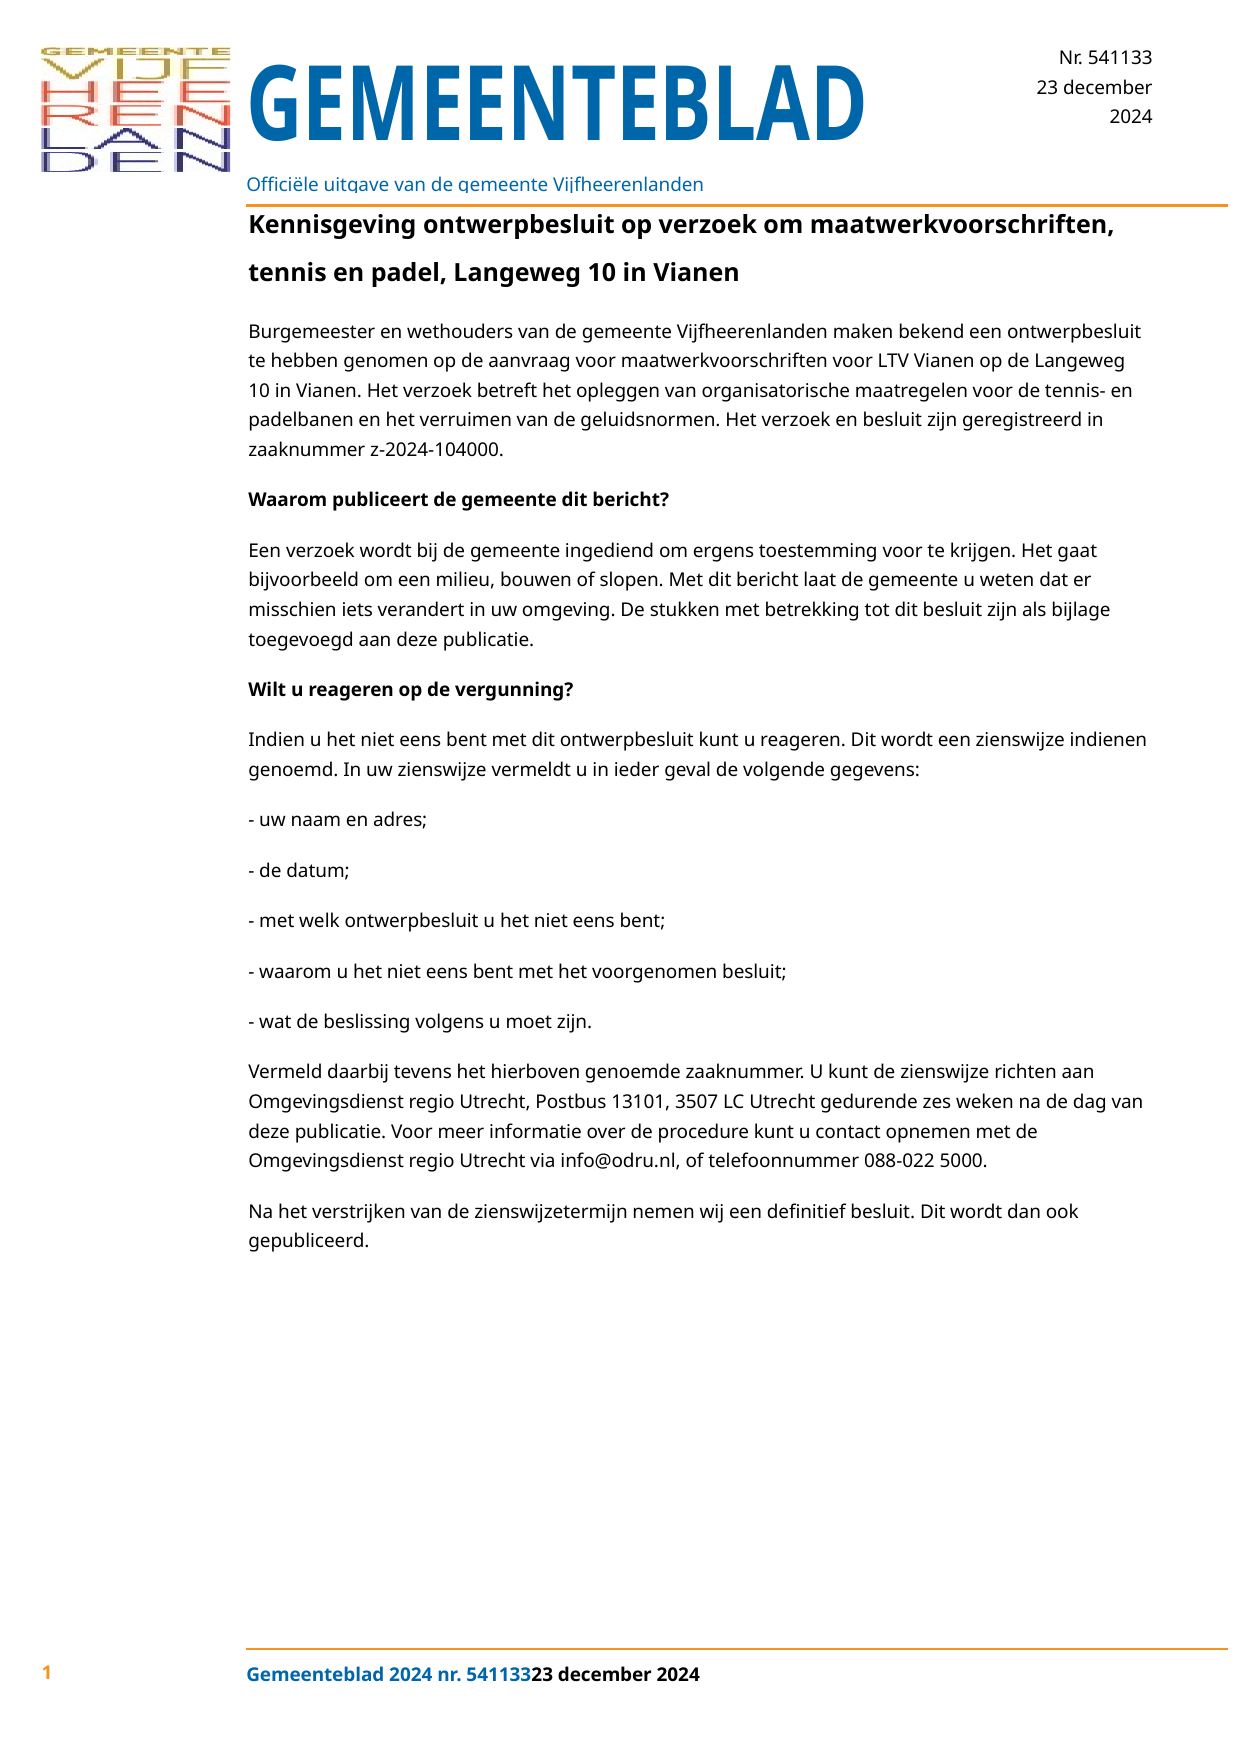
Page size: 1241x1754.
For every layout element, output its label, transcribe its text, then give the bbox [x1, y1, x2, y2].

text - uw naam en adres; [248, 807, 1152, 832]
text - wat de beslissing volgens u moet zijn. [248, 1008, 1152, 1034]
text Vermeld daarbij tevens het hierboven genoemde zaaknummer. U kunt de zienswijze richten aan Omgevingsdienst regio Utrecht, Postbus 13101, 3507 LC Utrecht gedurende zes weken na de dag van deze publicatie. Voor meer informatie over de procedure kunt u contact opnemen met de Omgevingsdienst regio Utrecht via info@odru.nl, of telefoonnummer 088-022 5000. [248, 1059, 1152, 1173]
text Waarom publiceert de gemeente dit bericht? [248, 487, 1152, 512]
text Wilt u reageren op de vergunning? [248, 676, 1152, 702]
text Na het verstrijken van de zienswijzetermijn nemen wij een definitief besluit. Dit wordt dan ook gepubliceerd. [248, 1198, 1152, 1253]
text Kennisgeving ontwerpbesluit op verzoek om maatwerkvoorschriften, tennis en padel, Langeweg 10 in Vianen [248, 207, 1152, 288]
text - met welk ontwerpbesluit u het niet eens bent; [248, 907, 1152, 933]
text Burgemeester en wethouders van de gemeente Vijfheerenlanden maken bekend een ontwerpbesluit te hebben genomen op de aanvraag voor maatwerkvoorschriften voor LTV Vianen op de Langeweg 10 in Vianen. Het verzoek betreft het opleggen van organisatorische maatregelen voor de tennis- en padelbanen en het verruimen van de geluidsnormen. Het verzoek en besluit zijn geregistreerd in zaaknummer z-2024-104000. [248, 318, 1152, 462]
text - de datum; [248, 857, 1152, 883]
text - waarom u het niet eens bent met het voorgenomen besluit; [248, 958, 1152, 984]
text Indien u het niet eens bent met dit ontwerpbesluit kunt u reageren. Dit wordt een zienswijze indienen genoemd. In uw zienswijze vermeldt u in ieder geval de volgende gegevens: [248, 727, 1152, 782]
text Een verzoek wordt bij de gemeente ingediend om ergens toestemming voor te krijgen. Het gaat bijvoorbeeld om een milieu, bouwen of slopen. Met dit bericht laat de gemeente u weten dat er misschien iets verandert in uw omgeving. De stukken met betrekking tot dit besluit zijn als bijlage toegevoegd aan deze publicatie. [248, 537, 1152, 652]
picture [41, 47, 231, 172]
